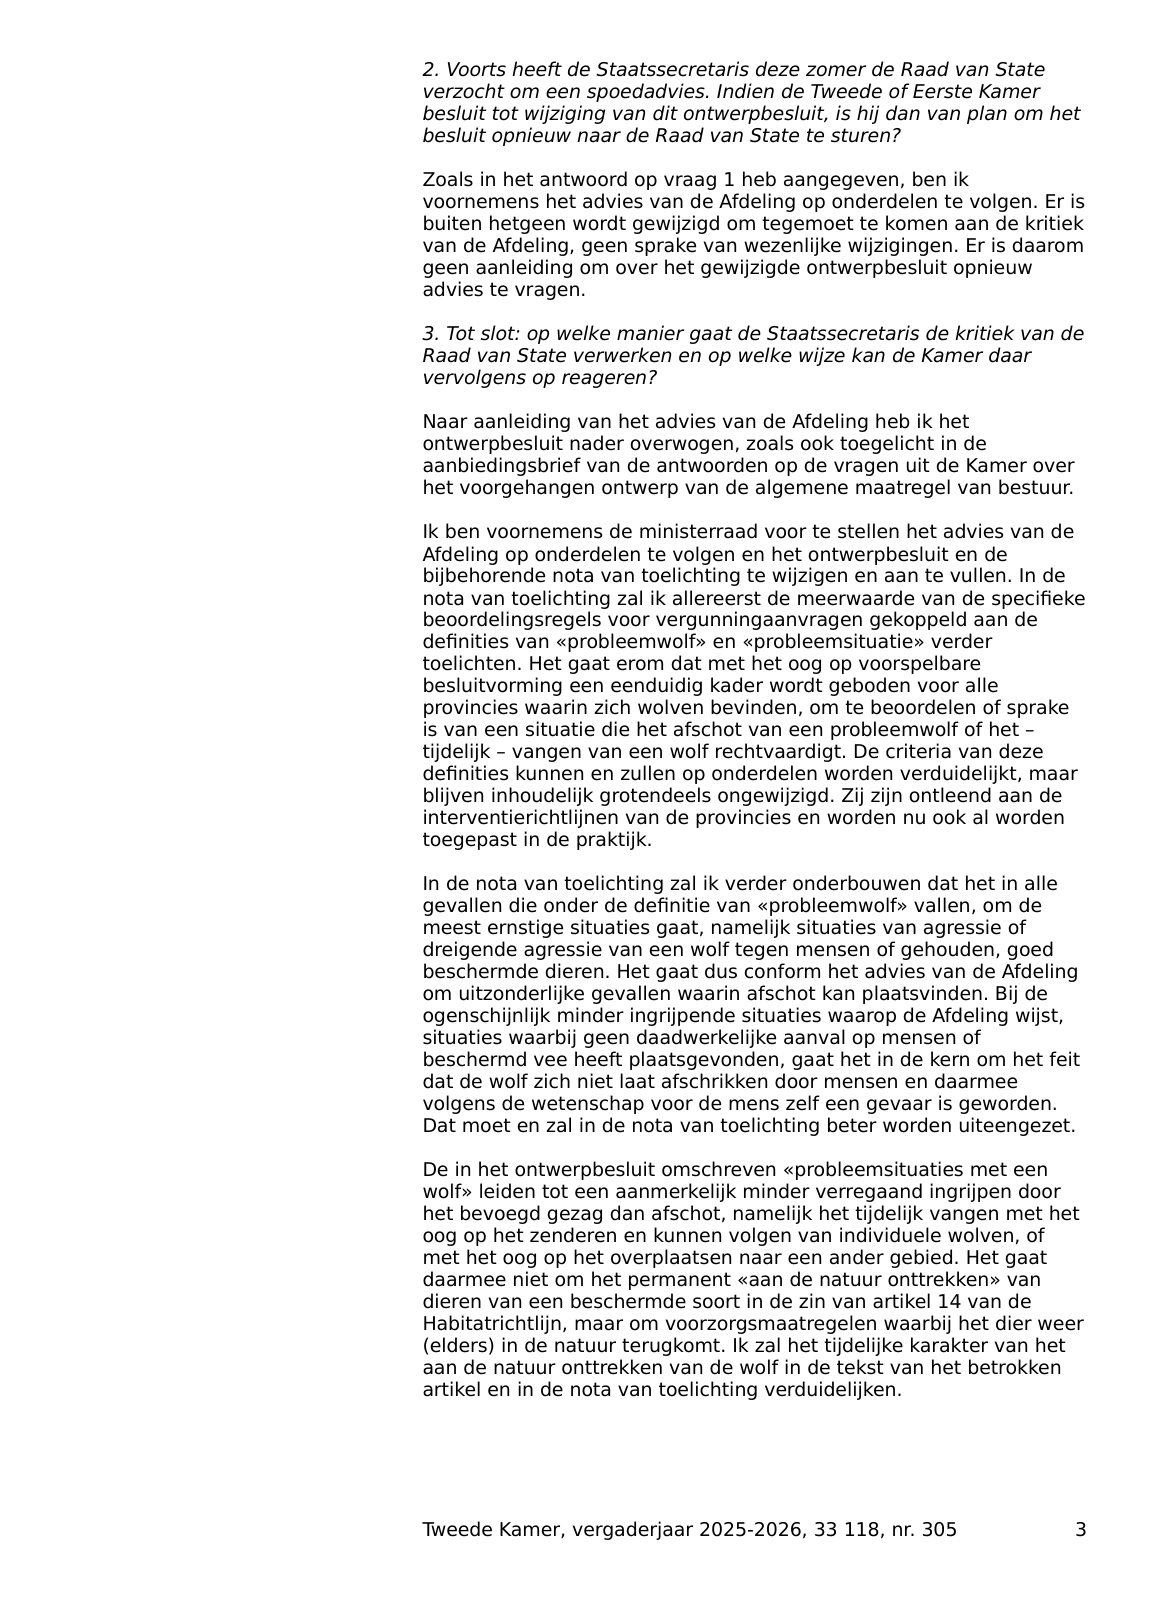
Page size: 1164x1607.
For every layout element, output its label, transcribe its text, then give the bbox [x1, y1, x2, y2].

text Naar aanleiding van het advies van de Afdeling heb ik het ontwerpbesluit nader overwogen, zoals ook toegelicht in de aanbiedingsbrief van de antwoorden op de vragen uit de Kamer over het voorgehangen ontwerp van de algemene maatregel van bestuur. [422, 411, 1087, 499]
text In de nota van toelichting zal ik verder onderbouwen dat het in alle gevallen die onder de definitie van «probleemwolf» vallen, om de meest ernstige situaties gaat, namelijk situaties van agressie of dreigende agressie van een wolf tegen mensen of gehouden, goed beschermde dieren. Het gaat dus conform het advies van de Afdeling om uitzonderlijke gevallen waarin afschot kan plaatsvinden. Bij de ogenschijnlijk minder ingrijpende situaties waarop de Afdeling wijst, situaties waarbij geen daadwerkelijke aanval op mensen of beschermd vee heeft plaatsgevonden, gaat het in de kern om het feit dat de wolf zich niet laat afschrikken door mensen en daarmee volgens de wetenschap voor de mens zelf een gevaar is geworden. Dat moet en zal in de nota van toelichting beter worden uiteengezet. [422, 873, 1087, 1137]
text Zoals in het antwoord op vraag 1 heb aangegeven, ben ik voornemens het advies van de Afdeling op onderdelen te volgen. Er is buiten hetgeen wordt gewijzigd om tegemoet te komen aan de kritiek van de Afdeling, geen sprake van wezenlijke wijzigingen. Er is daarom geen aanleiding om over het gewijzigde ontwerpbesluit opnieuw advies te vragen. [422, 169, 1087, 301]
text De in het ontwerpbesluit omschreven «probleemsituaties met een wolf» leiden tot een aanmerkelijk minder verregaand ingrijpen door het bevoegd gezag dan afschot, namelijk het tijdelijk vangen met het oog op het zenderen en kunnen volgen van individuele wolven, of met het oog op het overplaatsen naar een ander gebied. Het gaat daarmee niet om het permanent «aan de natuur onttrekken» van dieren van een beschermde soort in de zin van artikel 14 van de Habitatrichtlijn, maar om voorzorgsmaatregelen waarbij het dier weer (elders) in de natuur terugkomt. Ik zal het tijdelijke karakter van het aan de natuur onttrekken van de wolf in de tekst van het betrokken artikel en in de nota van toelichting verduidelijken. [422, 1159, 1087, 1401]
text 2. Voorts heeft de Staatssecretaris deze zomer de Raad van State verzocht om een spoedadvies. Indien de Tweede of Eerste Kamer besluit tot wijziging van dit ontwerpbesluit, is hij dan van plan om het besluit opnieuw naar de Raad van State te sturen? [422, 59, 1087, 147]
text 3. Tot slot: op welke manier gaat de Staatssecretaris de kritiek van de Raad van State verwerken en op welke wijze kan de Kamer daar vervolgens op reageren? [422, 323, 1087, 389]
text Ik ben voornemens de ministerraad voor te stellen het advies van de Afdeling op onderdelen te volgen en het ontwerpbesluit en de bijbehorende nota van toelichting te wijzigen en aan te vullen. In de nota van toelichting zal ik allereerst de meerwaarde van de specifieke beoordelingsregels voor vergunningaanvragen gekoppeld aan de definities van «probleemwolf» en «probleemsituatie» verder toelichten. Het gaat erom dat met het oog op voorspelbare besluitvorming een eenduidig kader wordt geboden voor alle provincies waarin zich wolven bevinden, om te beoordelen of sprake is van een situatie die het afschot van een probleemwolf of het – tijdelijk – vangen van een wolf rechtvaardigt. De criteria van deze definities kunnen en zullen op onderdelen worden verduidelijkt, maar blijven inhoudelijk grotendeels ongewijzigd. Zij zijn ontleend aan de interventierichtlijnen van de provincies en worden nu ook al worden toegepast in de praktijk. [422, 521, 1087, 851]
